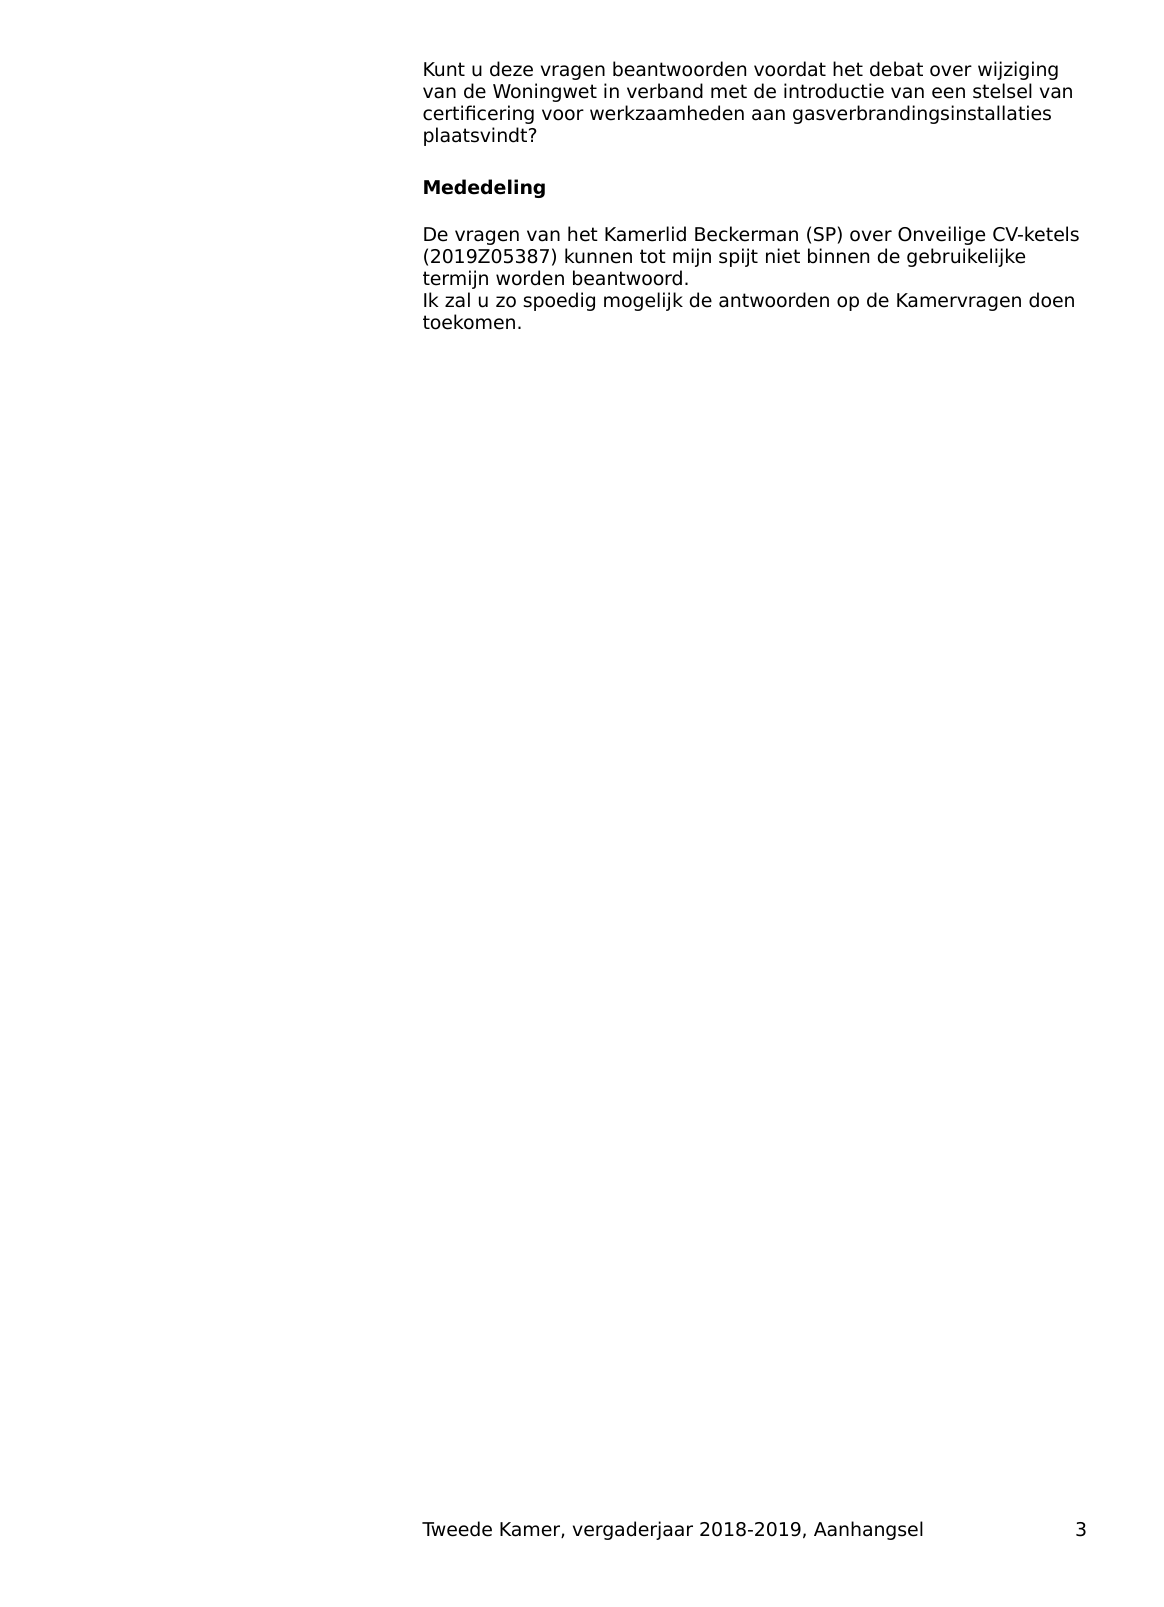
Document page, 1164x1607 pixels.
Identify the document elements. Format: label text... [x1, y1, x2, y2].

text De vragen van het Kamerlid Beckerman (SP) over Onveilige CV-ketels (2019Z05387) kunnen tot mijn spijt niet binnen de gebruikelijke termijn worden beantwoord. [422, 224, 1087, 290]
subtitle Mededeling [422, 177, 1087, 199]
text Ik zal u zo spoedig mogelijk de antwoorden op de Kamervragen doen toekomen. [422, 290, 1087, 334]
text Kunt u deze vragen beantwoorden voordat het debat over wijziging van de Woningwet in verband met de introductie van een stelsel van certificering voor werkzaamheden aan gasverbrandingsinstallaties plaatsvindt? [422, 59, 1087, 147]
